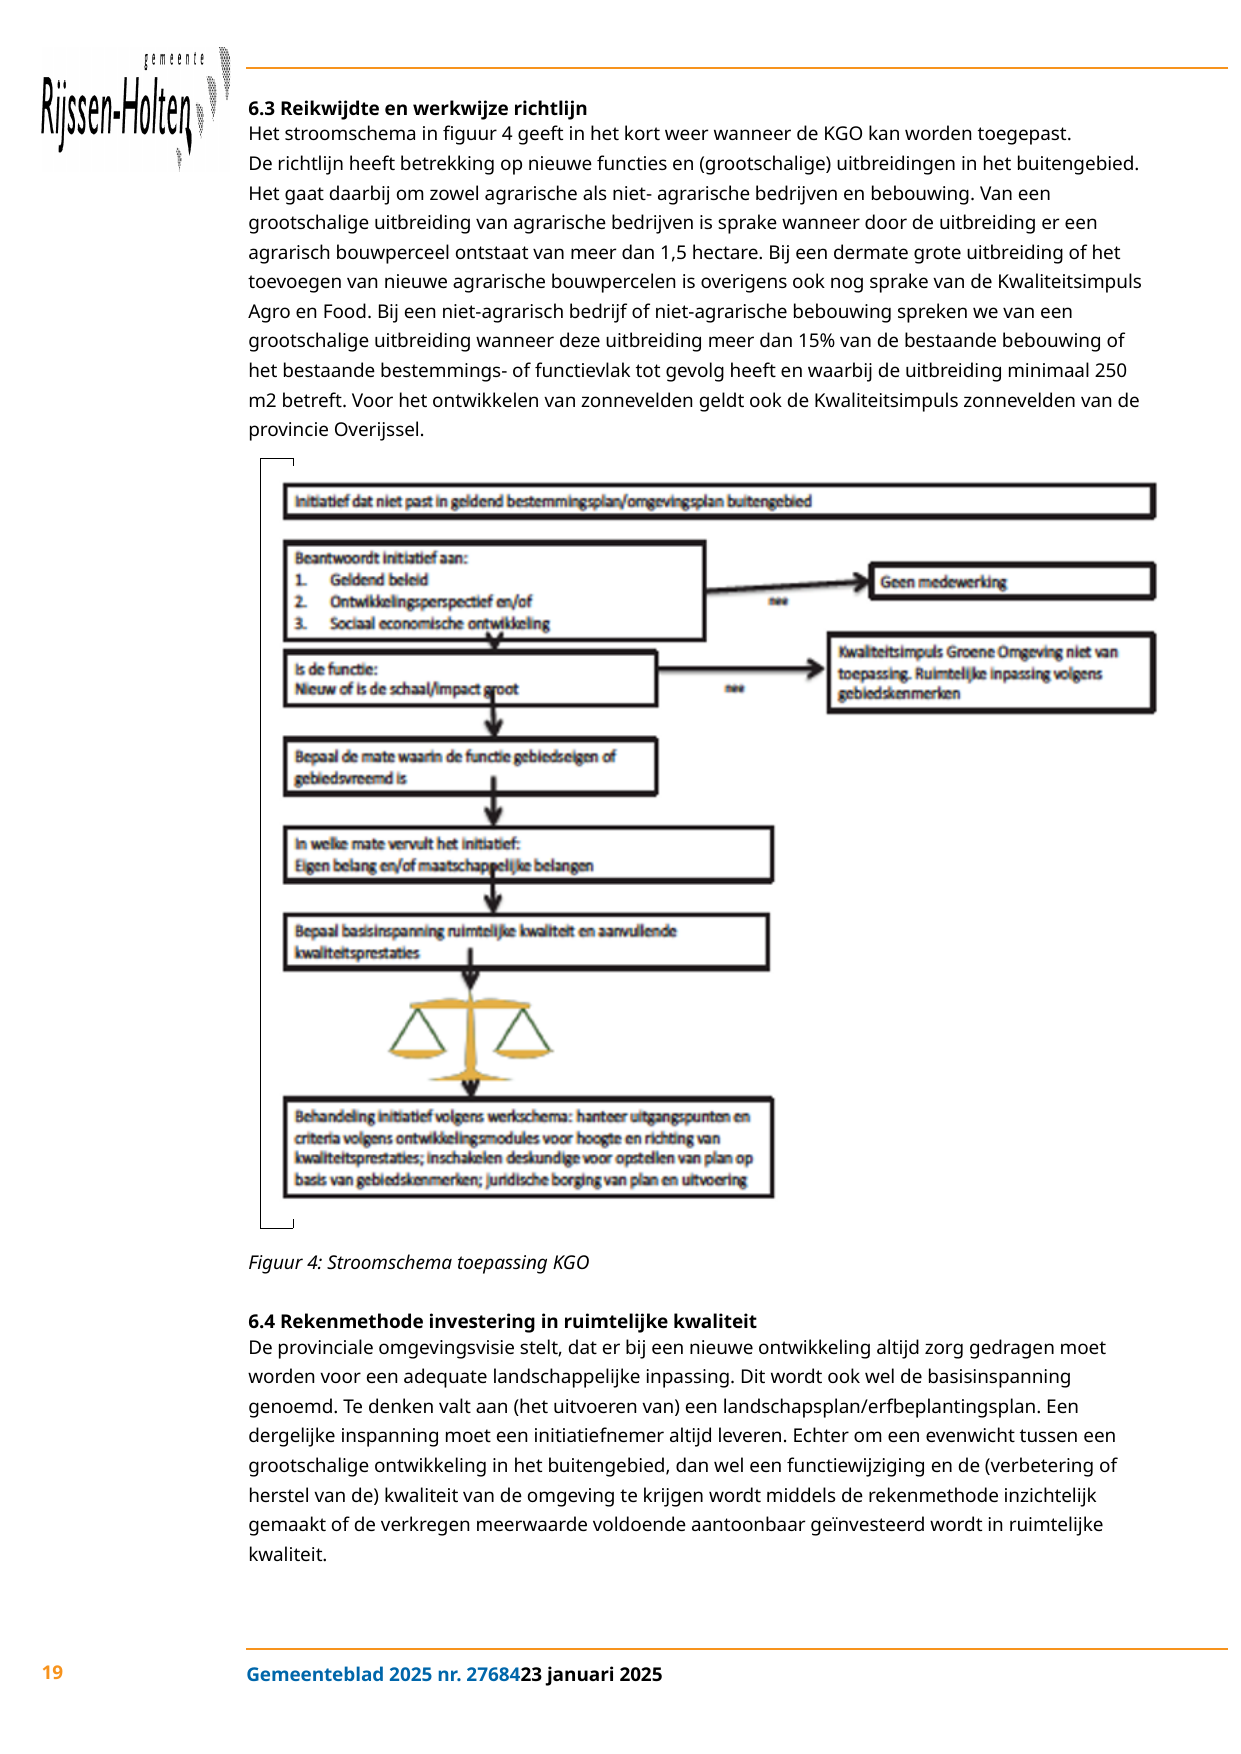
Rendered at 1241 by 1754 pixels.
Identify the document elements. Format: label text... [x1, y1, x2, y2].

text Het stroomschema in figuur 4 geeft in het kort weer wanneer de KGO kan worden toegepast. [248, 121, 1152, 146]
text Figuur 4: Stroomschema toepassing KGO [248, 1249, 1152, 1275]
text 6.4 Rekenmethode investering in ruimtelijke kwaliteit [248, 1308, 1152, 1334]
text De provinciale omgevingsvisie stelt, dat er bij een nieuwe ontwikkeling altijd zorg gedragen moet worden voor een adequate landschappelijke inpassing. Dit wordt ook wel de basisinspanning genoemd. Te denken valt aan (het uitvoeren van) een landschapsplan/erfbeplantingsplan. Een dergelijke inspanning moet een initiatiefnemer altijd leveren. Echter om een evenwicht tussen een grootschalige ontwikkeling in het buitengebied, dan wel een functiewijziging en de (verbetering of herstel van de) kwaliteit van de omgeving te krijgen wordt middels de rekenmethode inzichtelijk gemaakt of de verkregen meerwaarde voldoende aantoonbaar geïnvesteerd wordt in ruimtelijke kwaliteit. [248, 1334, 1152, 1567]
text De richtlijn heeft betrekking op nieuwe functies en (grootschalige) uitbreidingen in het buitengebied. Het gaat daarbij om zowel agrarische als niet- agrarische bedrijven en bebouwing. Van een grootschalige uitbreiding van agrarische bedrijven is sprake wanneer door de uitbreiding er een agrarisch bouwperceel ontstaat van meer dan 1,5 hectare. Bij een dermate grote uitbreiding of het toevoegen van nieuwe agrarische bouwpercelen is overigens ook nog sprake van de Kwaliteitsimpuls Agro en Food. Bij een niet-agrarisch bedrijf of niet-agrarische bebouwing spreken we van een grootschalige uitbreiding wanneer deze uitbreiding meer dan 15% van de bestaande bebouwing of het bestaande bestemmings- of functievlak tot gevolg heeft en waarbij de uitbreiding minimaal 250 m2 betreft. Voor het ontwikkelen van zonnevelden geldt ook de Kwaliteitsimpuls zonnevelden van de provincie Overijssel. [248, 150, 1152, 442]
picture [41, 47, 231, 172]
picture [268, 466, 1173, 1219]
text 6.3 Reikwijdte en werkwijze richtlijn [248, 95, 1152, 121]
